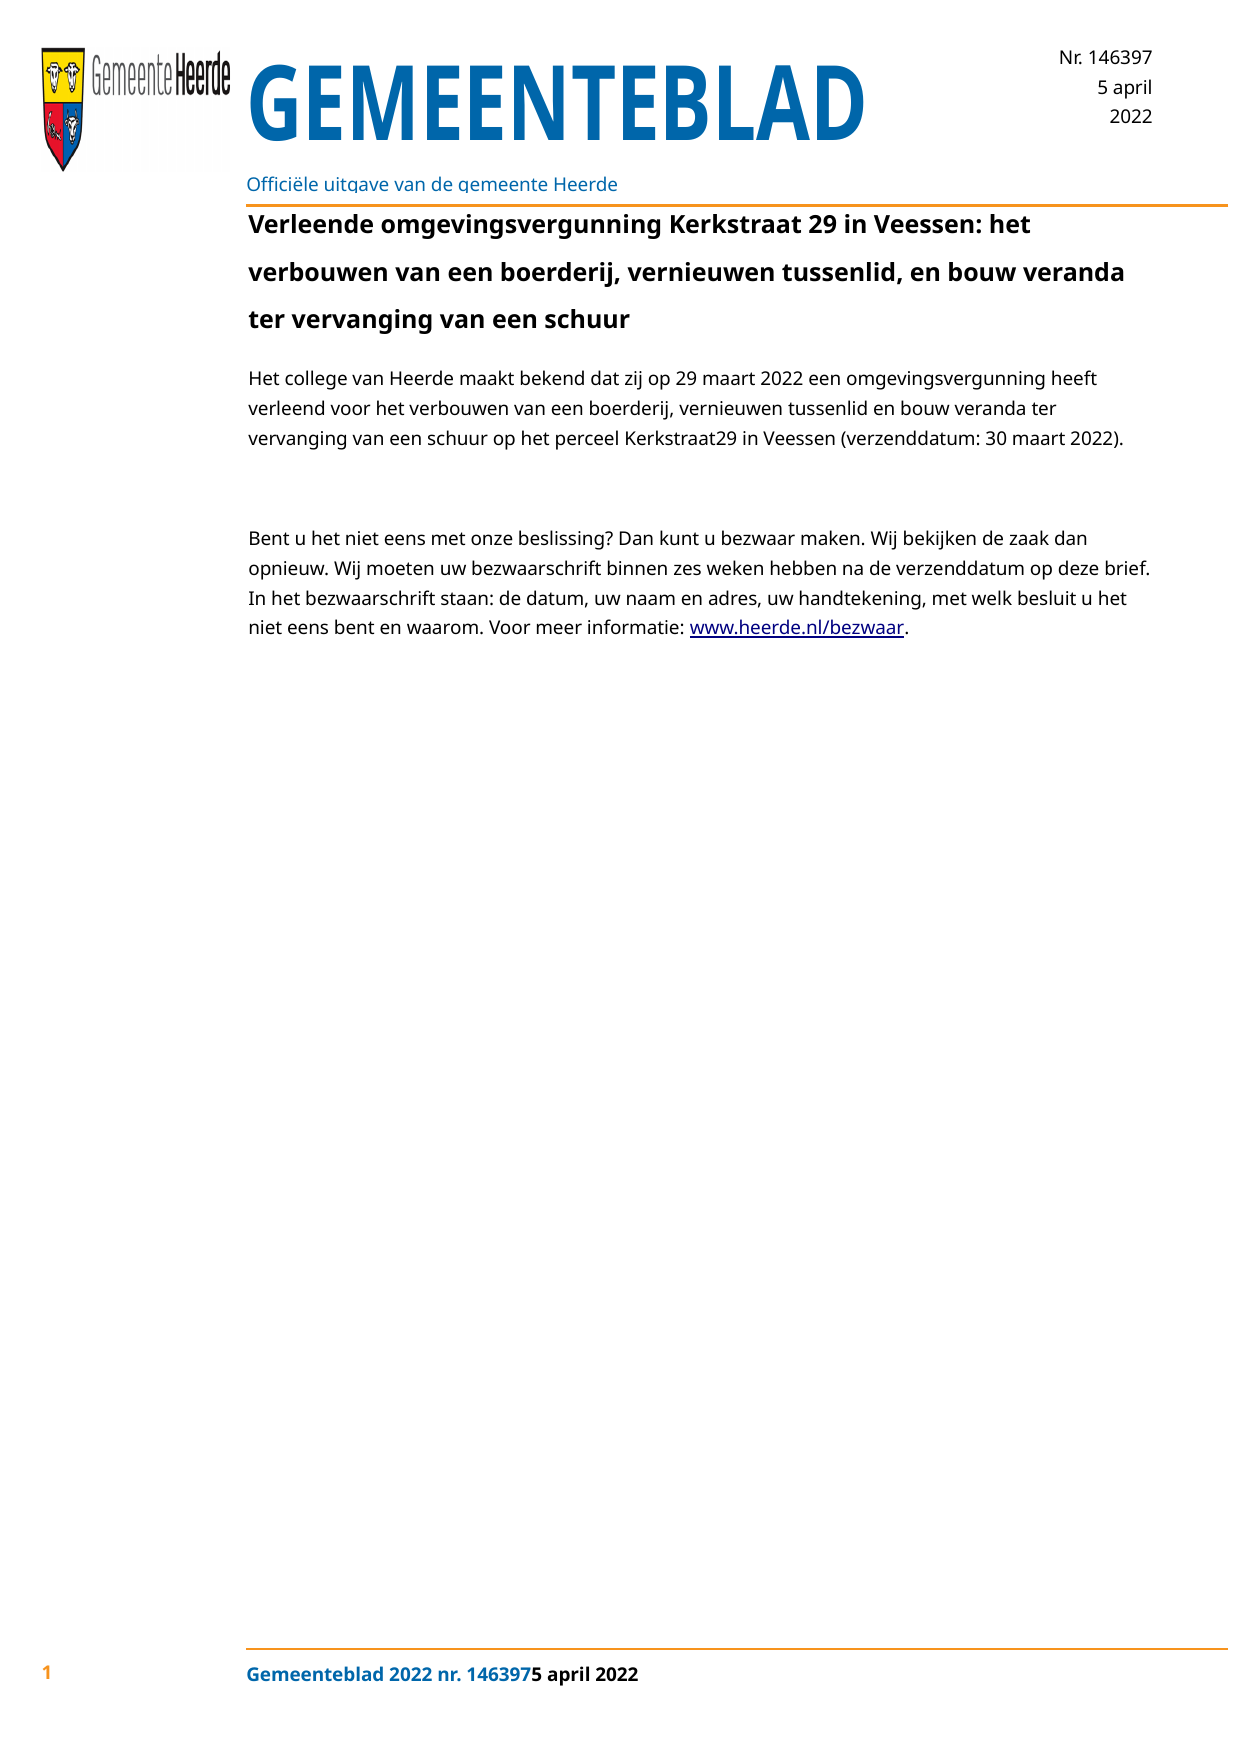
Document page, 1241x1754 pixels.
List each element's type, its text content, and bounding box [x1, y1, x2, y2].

picture [41, 47, 231, 172]
text Het college van Heerde maakt bekend dat zij op 29 maart 2022 een omgevingsvergunning heeft verleend voor het verbouwen van een boerderij, vernieuwen tussenlid en bouw veranda ter vervanging van een schuur op het perceel Kerkstraat29 in Veessen (verzenddatum: 30 maart 2022). [248, 366, 1152, 450]
text Bent u het niet eens met onze beslissing? Dan kunt u bezwaar maken. Wij bekijken de zaak dan opnieuw. Wij moeten uw bezwaarschrift binnen zes weken hebben na de verzenddatum op deze brief. In het bezwaarschrift staan: de datum, uw naam en adres, uw handtekening, met welk besluit u het niet eens bent en waarom. Voor meer informatie: www.heerde.nl/bezwaar. [248, 526, 1152, 640]
text Verleende omgevingsvergunning Kerkstraat 29 in Veessen: het verbouwen van een boerderij, vernieuwen tussenlid, en bouw veranda ter vervanging van een schuur [248, 207, 1152, 336]
